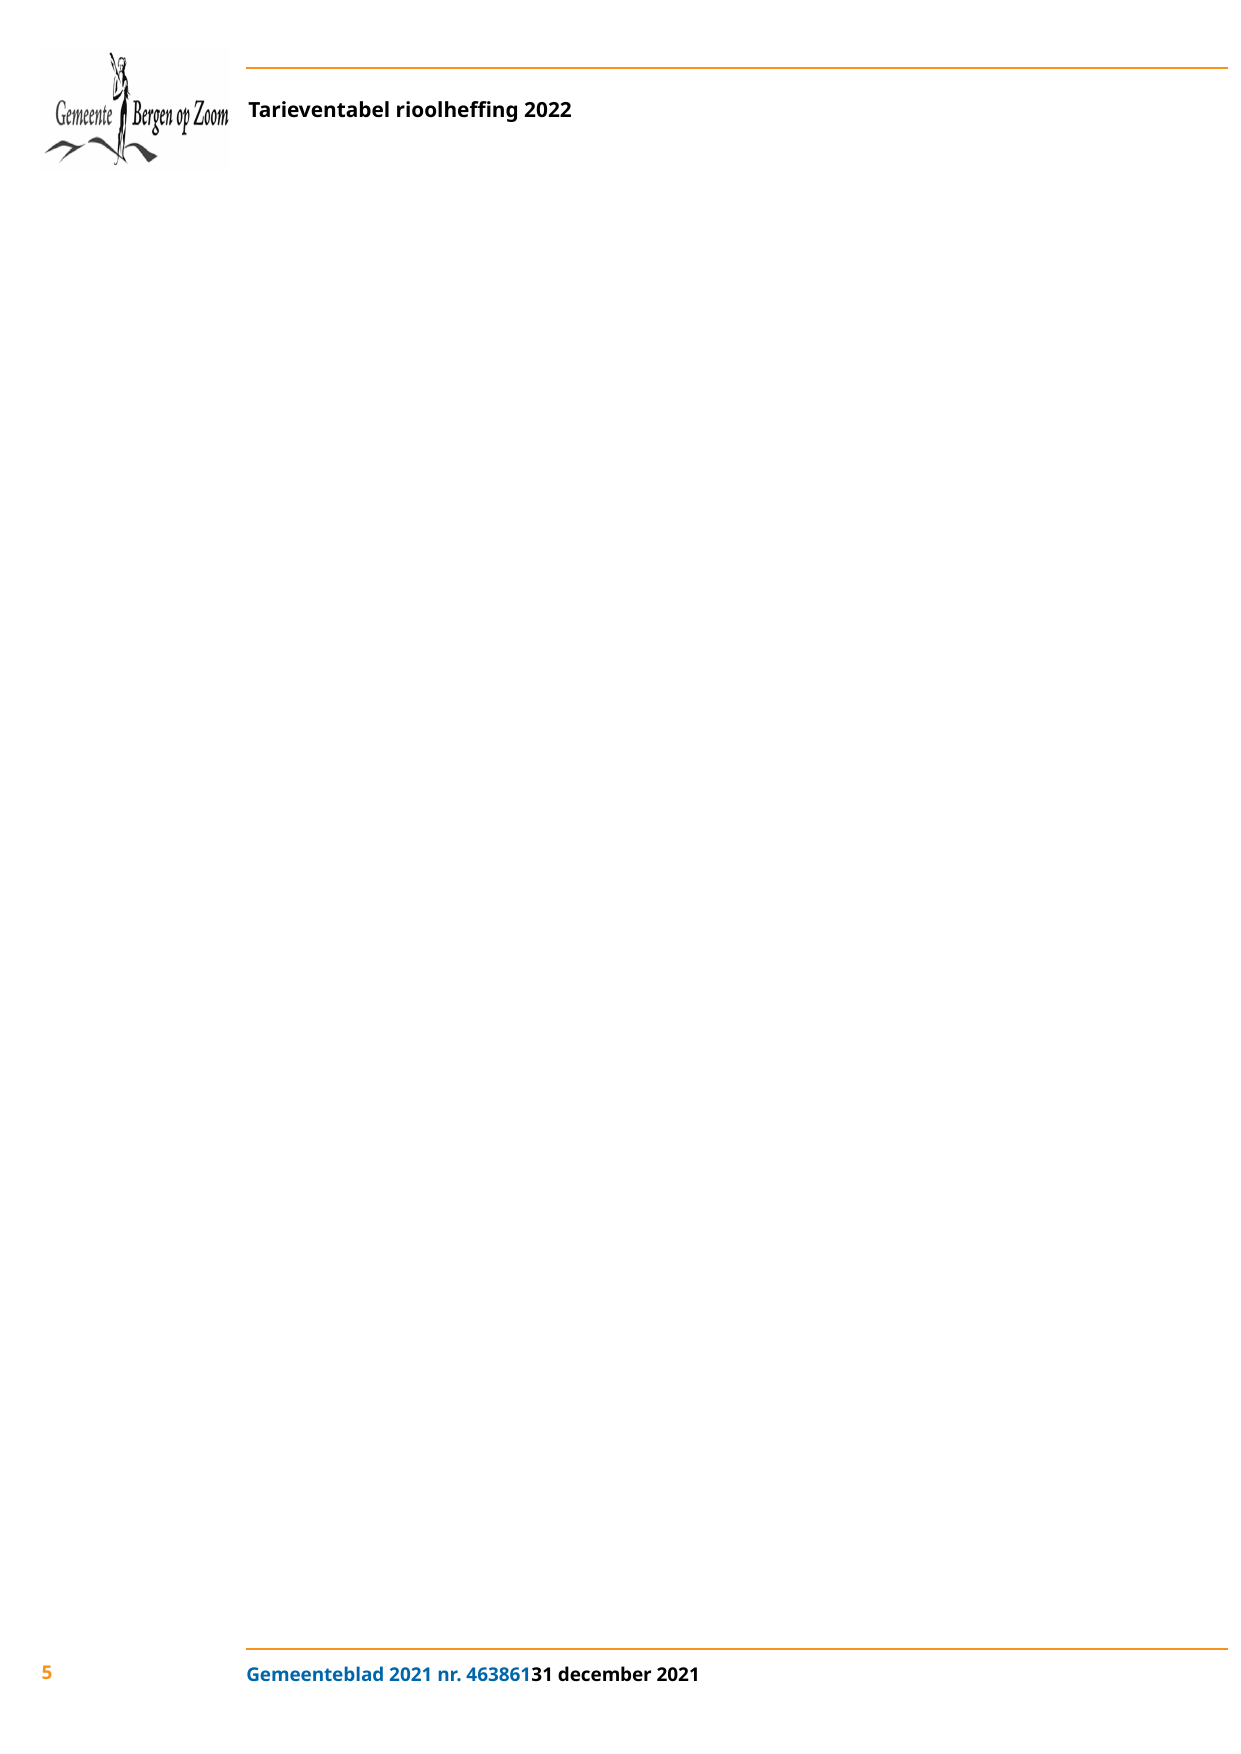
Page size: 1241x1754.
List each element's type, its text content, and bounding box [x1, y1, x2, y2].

picture [41, 47, 231, 172]
text Tarieventabel rioolheffing 2022 [248, 95, 1152, 123]
